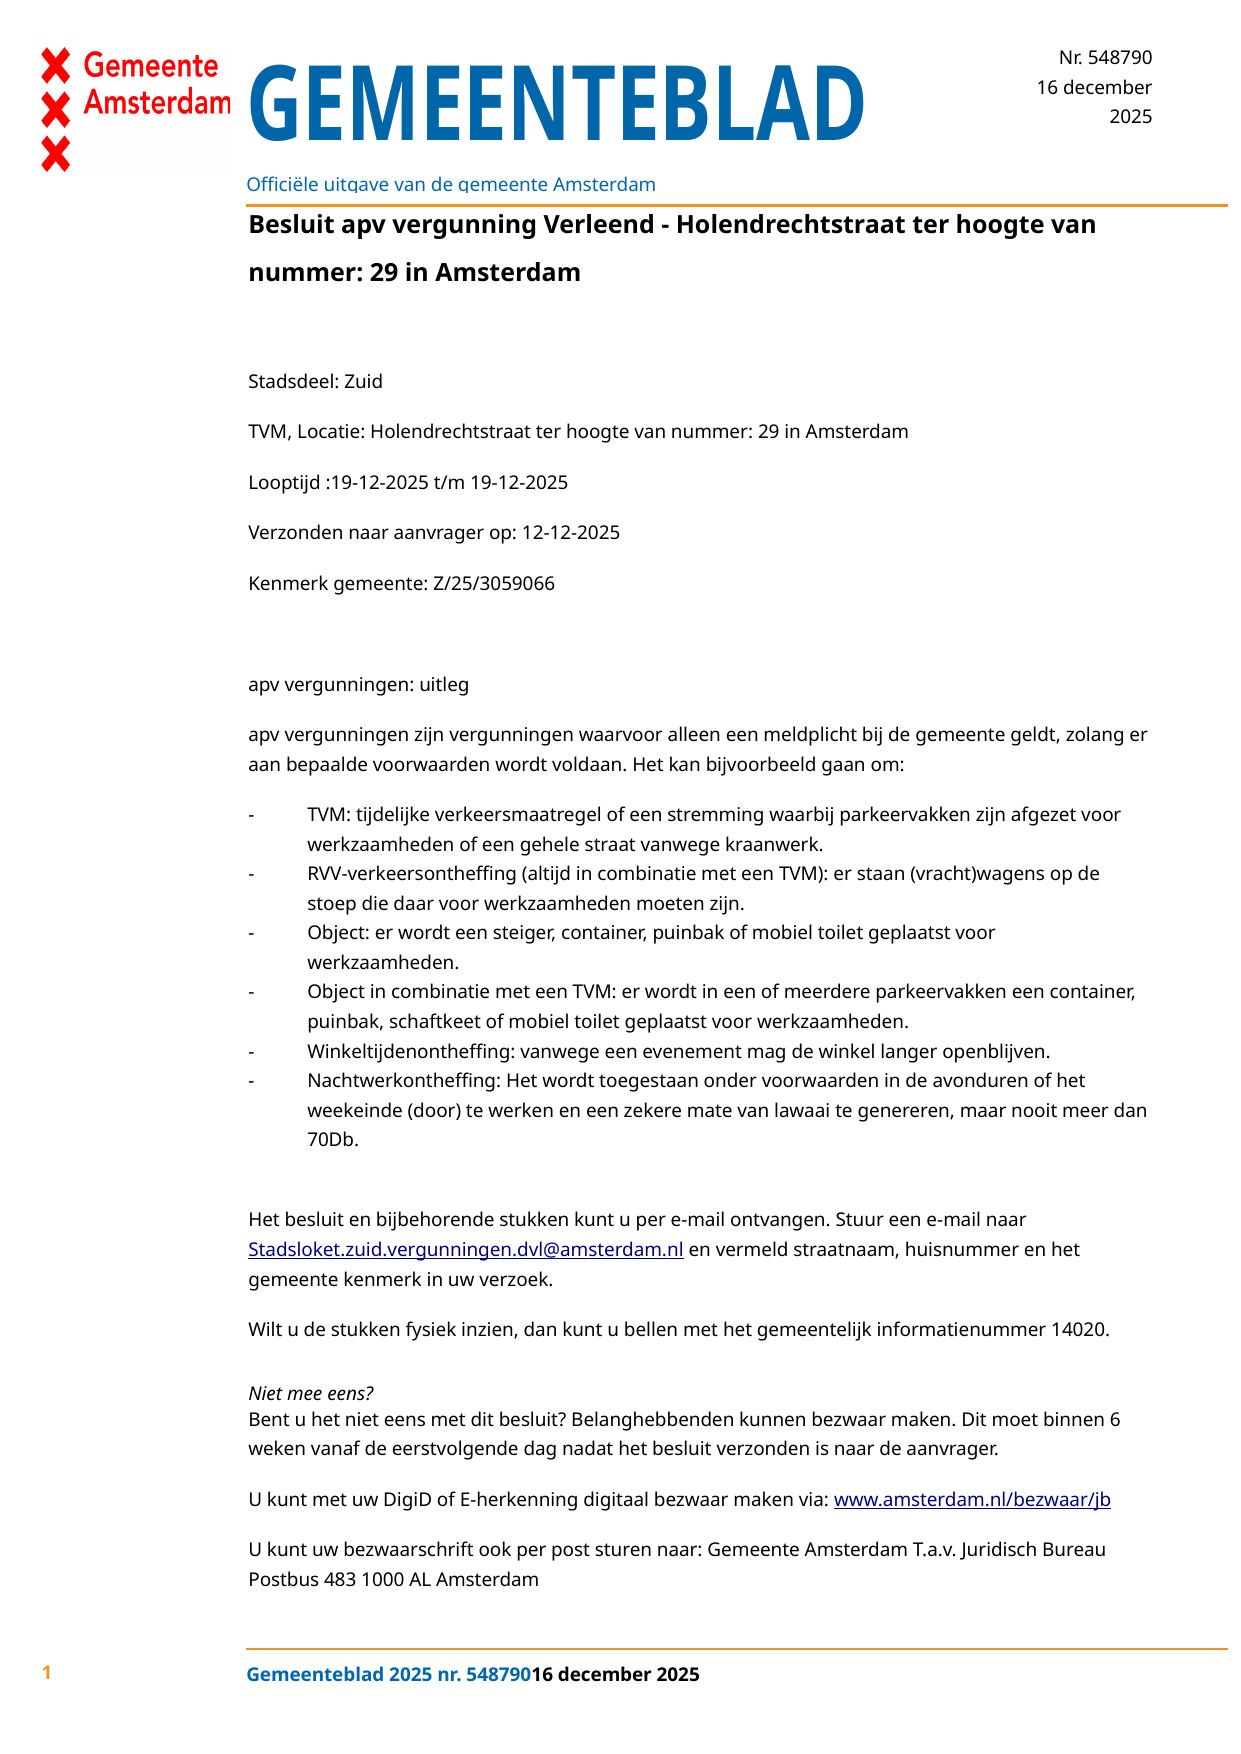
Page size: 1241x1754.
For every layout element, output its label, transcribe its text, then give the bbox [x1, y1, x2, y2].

text Bent u het niet eens met dit besluit? Belanghebbenden kunnen bezwaar maken. Dit moet binnen 6 weken vanaf de eerstvolgende dag nadat het besluit verzonden is naar de aanvrager. [248, 1406, 1152, 1461]
text Het besluit en bijbehorende stukken kunt u per e-mail ontvangen. Stuur een e-mail naar Stadsloket.zuid.vergunningen.dvl@amsterdam.nl en vermeld straatnaam, huisnummer en het gemeente kenmerk in uw verzoek. [248, 1207, 1152, 1292]
text apv vergunningen zijn vergunningen waarvoor alleen een meldplicht bij de gemeente geldt, zolang er aan bepaalde voorwaarden wordt voldaan. Het kan bijvoorbeeld gaan om: [248, 721, 1152, 777]
text Looptijd :19-12-2025 t/m 19-12-2025 [248, 469, 1152, 495]
picture [41, 47, 231, 172]
list Nachtwerkontheffing: Het wordt toegestaan onder voorwaarden in de avonduren of het weekeinde (door) te werken en een zekere mate van lawaai te genereren, maar nooit meer dan 70Db. [248, 1067, 1152, 1152]
list RVV-verkeersontheffing (altijd in combinatie met een TVM): er staan (vracht)wagens op de stoep die daar voor werkzaamheden moeten zijn. [248, 860, 1152, 916]
text Wilt u de stukken fysiek inzien, dan kunt u bellen met het gemeentelijk informatienummer 14020. [248, 1316, 1152, 1342]
text U kunt uw bezwaarschrift ook per post sturen naar: Gemeente Amsterdam T.a.v. Juridisch Bureau Postbus 483 1000 AL Amsterdam [248, 1536, 1152, 1592]
list TVM: tijdelijke verkeersmaatregel of een stremming waarbij parkeervakken zijn afgezet voor werkzaamheden of een gehele straat vanwege kraanwerk. [248, 801, 1152, 857]
text Niet mee eens? [248, 1380, 1152, 1406]
list Object in combinatie met een TVM: er wordt in een of meerdere parkeervakken een container, puinbak, schaftkeet of mobiel toilet geplaatst voor werkzaamheden. [248, 979, 1152, 1034]
text Besluit apv vergunning Verleend - Holendrechtstraat ter hoogte van nummer: 29 in Amsterdam [248, 207, 1152, 288]
text TVM, Locatie: Holendrechtstraat ter hoogte van nummer: 29 in Amsterdam [248, 419, 1152, 444]
text Stadsdeel: Zuid [248, 368, 1152, 394]
list Winkeltijdenontheffing: vanwege een evenement mag de winkel langer openblijven. [248, 1038, 1152, 1064]
text Verzonden naar aanvrager op: 12-12-2025 [248, 519, 1152, 545]
text Kenmerk gemeente: Z/25/3059066 [248, 570, 1152, 596]
list Object: er wordt een steiger, container, puinbak of mobiel toilet geplaatst voor werkzaamheden. [248, 919, 1152, 975]
text U kunt met uw DigiD of E-herkenning digitaal bezwaar maken via: www.amsterdam.nl/bezwaar/jb [248, 1486, 1152, 1512]
text apv vergunningen: uitleg [248, 671, 1152, 697]
